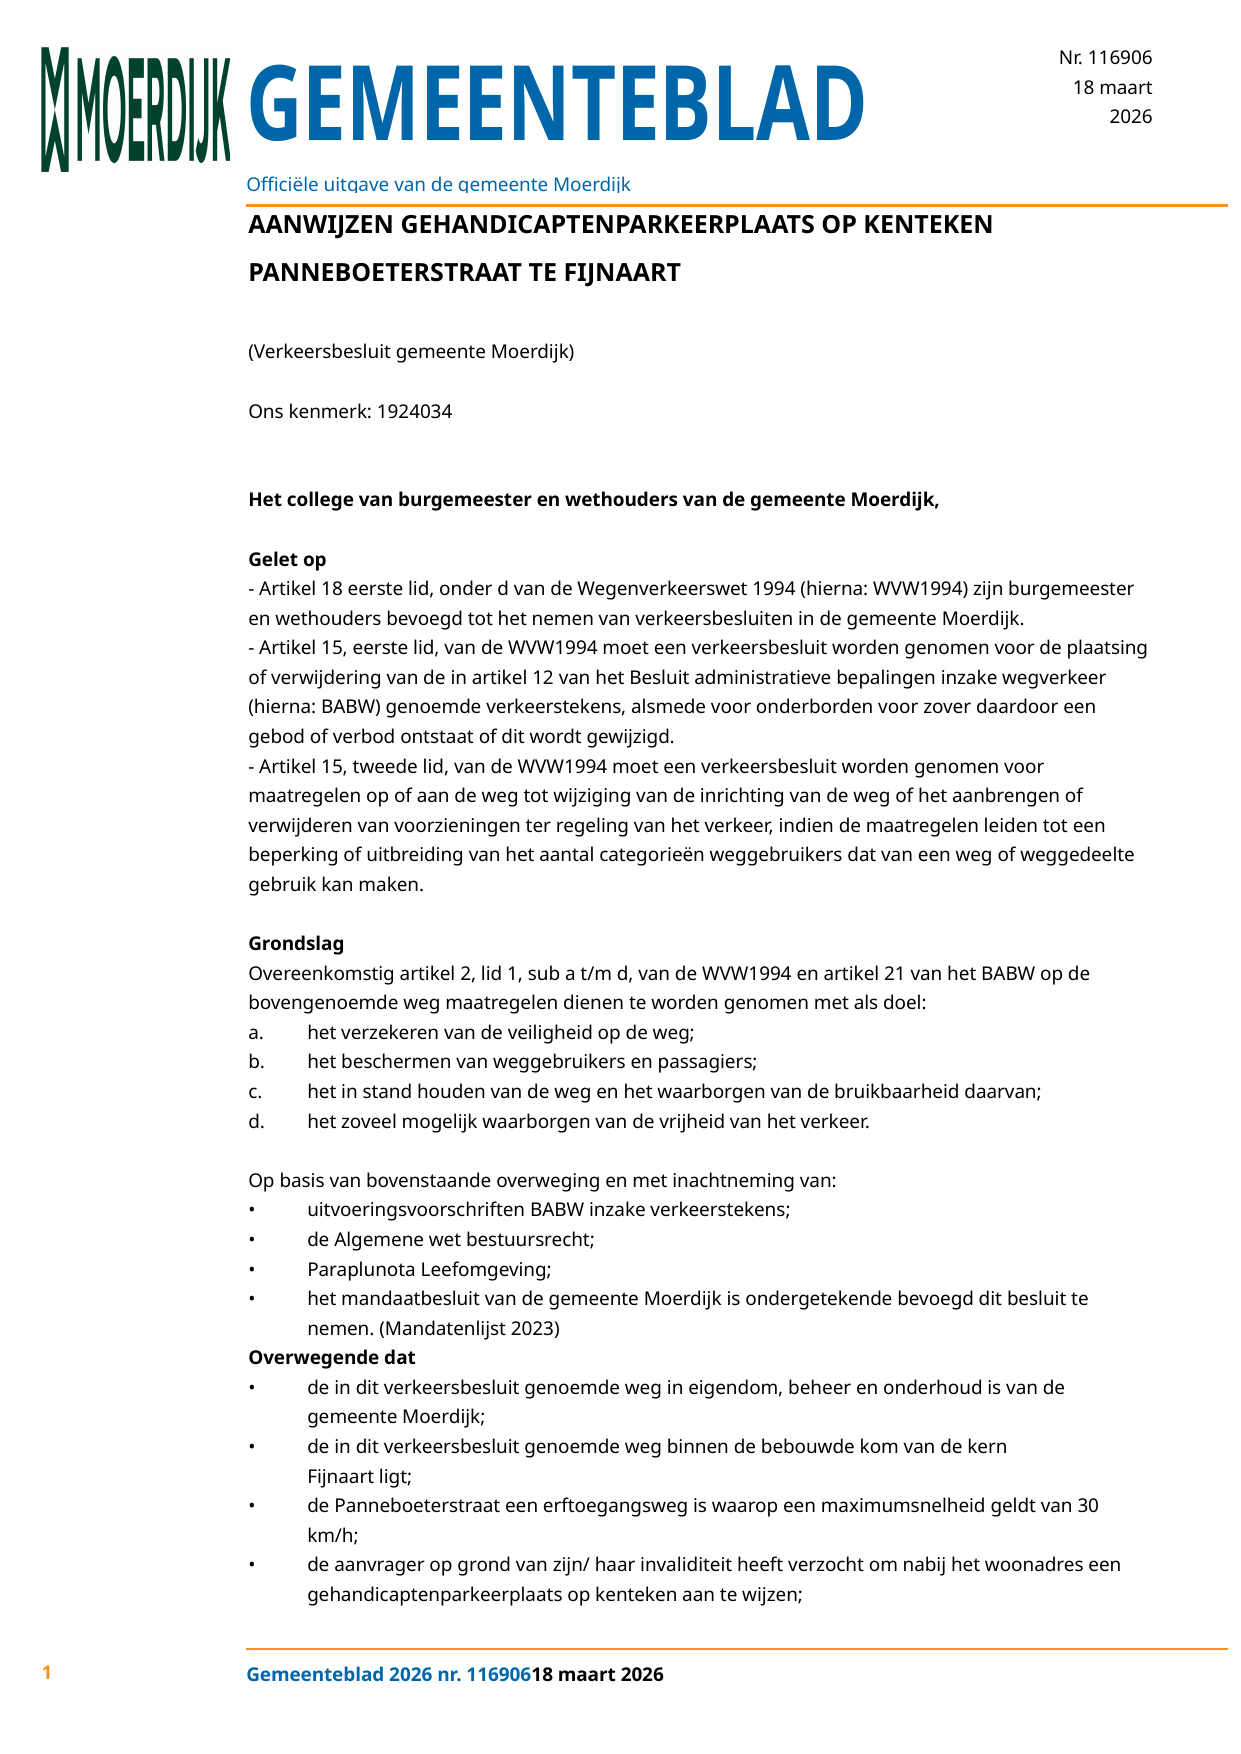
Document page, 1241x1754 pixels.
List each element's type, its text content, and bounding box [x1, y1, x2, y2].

list de Algemene wet bestuursrecht; [248, 1226, 1152, 1252]
text Gelet op [248, 546, 1152, 571]
list het mandaatbesluit van de gemeente Moerdijk is ondergetekende bevoegd dit besluit te nemen. (Mandatenlijst 2023) [248, 1285, 1152, 1341]
picture [41, 47, 231, 172]
text Ons kenmerk: 1924034 [248, 398, 1152, 423]
text - Artikel 15, eerste lid, van de WVW1994 moet een verkeersbesluit worden genomen voor de plaatsing of verwijdering van de in artikel 12 van het Besluit administratieve bepalingen inzake wegverkeer (hierna: BABW) genoemde verkeerstekens, alsmede voor onderborden voor zover daardoor een gebod of verbod ontstaat of dit wordt gewijzigd. [248, 634, 1152, 749]
list het verzekeren van de veiligheid op de weg; [248, 1019, 1152, 1045]
list de aanvrager op grond van zijn/ haar invaliditeit heeft verzocht om nabij het woonadres een gehandicaptenparkeerplaats op kenteken aan te wijzen; [248, 1552, 1152, 1607]
text Het college van burgemeester en wethouders van de gemeente Moerdijk, [248, 487, 1152, 512]
list Paraplunota Leefomgeving; [248, 1256, 1152, 1281]
text Op basis van bovenstaande overweging en met inachtneming van: [248, 1167, 1152, 1193]
text Grondslag [248, 930, 1152, 956]
text AANWIJZEN GEHANDICAPTENPARKEERPLAATS OP KENTEKEN PANNEBOETERSTRAAT TE FIJNAART [248, 207, 1152, 288]
list de in dit verkeersbesluit genoemde weg binnen de bebouwde kom van de kern [248, 1433, 1152, 1459]
text Overwegende dat [248, 1344, 1152, 1370]
list het beschermen van weggebruikers en passagiers; [248, 1049, 1152, 1074]
list de in dit verkeersbesluit genoemde weg in eigendom, beheer en onderhoud is van de gemeente Moerdijk; [248, 1374, 1152, 1429]
text (Verkeersbesluit gemeente Moerdijk) [248, 339, 1152, 364]
list Fijnaart ligt; [248, 1463, 1152, 1488]
list uitvoeringsvoorschriften BABW inzake verkeerstekens; [248, 1197, 1152, 1222]
text - Artikel 15, tweede lid, van de WVW1994 moet een verkeersbesluit worden genomen voor maatregelen op of aan de weg tot wijziging van de inrichting van de weg of het aanbrengen of verwijderen van voorzieningen ter regeling van het verkeer, indien de maatregelen leiden tot een beperking of uitbreiding van het aantal categorieën weggebruikers dat van een weg of weggedeelte gebruik kan maken. [248, 753, 1152, 897]
text - Artikel 18 eerste lid, onder d van de Wegenverkeerswet 1994 (hierna: WVW1994) zijn burgemeester en wethouders bevoegd tot het nemen van verkeersbesluiten in de gemeente Moerdijk. [248, 575, 1152, 631]
text Overeenkomstig artikel 2, lid 1, sub a t/m d, van de WVW1994 en artikel 21 van het BABW op de bovengenoemde weg maatregelen dienen te worden genomen met als doel: [248, 960, 1152, 1015]
list het zoveel mogelijk waarborgen van de vrijheid van het verkeer. [248, 1108, 1152, 1133]
list de Panneboeterstraat een erftoegangsweg is waarop een maximumsnelheid geldt van 30 km/h; [248, 1492, 1152, 1548]
list het in stand houden van de weg en het waarborgen van de bruikbaarheid daarvan; [248, 1078, 1152, 1104]
